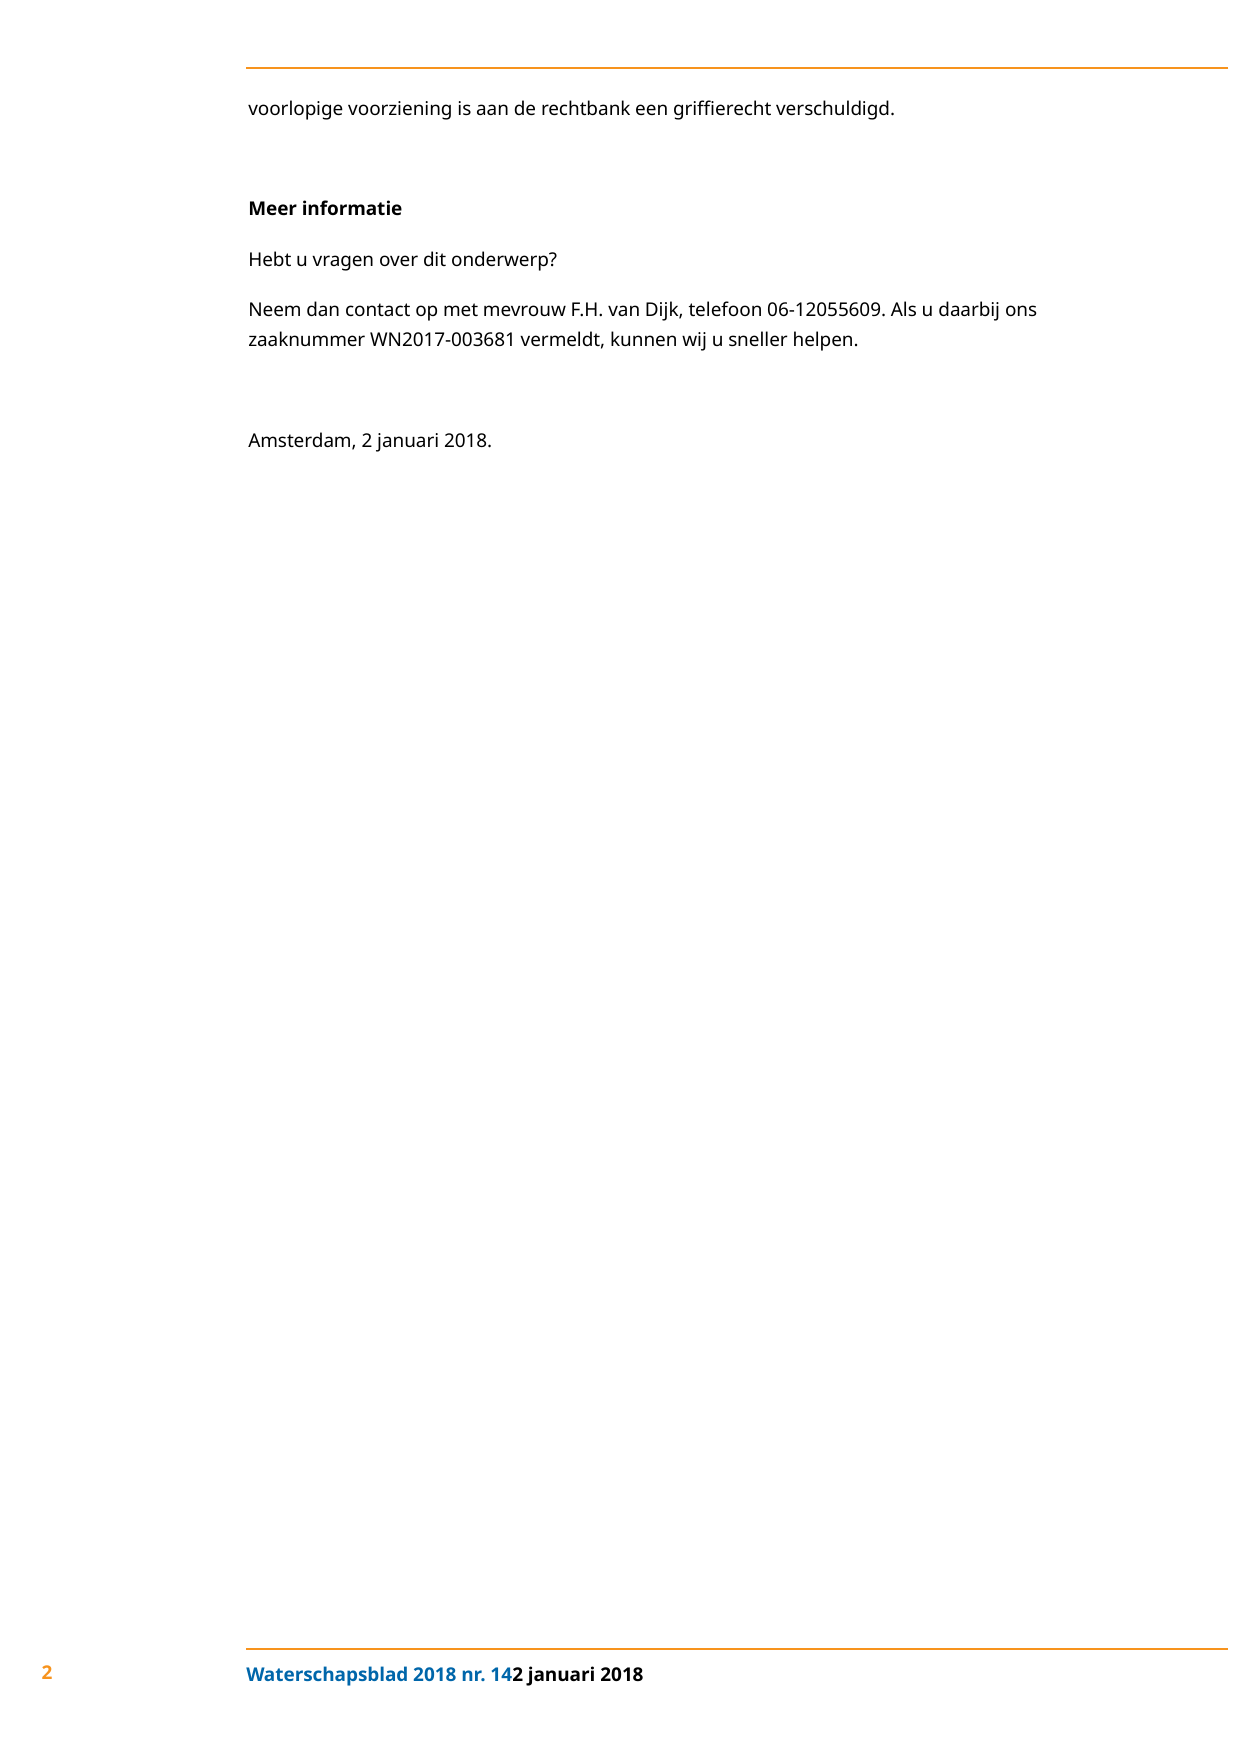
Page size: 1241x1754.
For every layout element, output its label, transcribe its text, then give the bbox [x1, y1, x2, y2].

text voorlopige voorziening is aan de rechtbank een griffierecht verschuldigd. [248, 95, 1152, 121]
text Hebt u vragen over dit onderwerp? [248, 246, 1152, 272]
text Neem dan contact op met mevrouw F.H. van Dijk, telefoon 06-12055609. Als u daarbij ons zaaknummer WN2017-003681 vermeldt, kunnen wij u sneller helpen. [248, 296, 1152, 352]
text Amsterdam, 2 januari 2018. [248, 427, 1152, 453]
text Meer informatie [248, 196, 1152, 221]
picture [41, 47, 231, 172]
